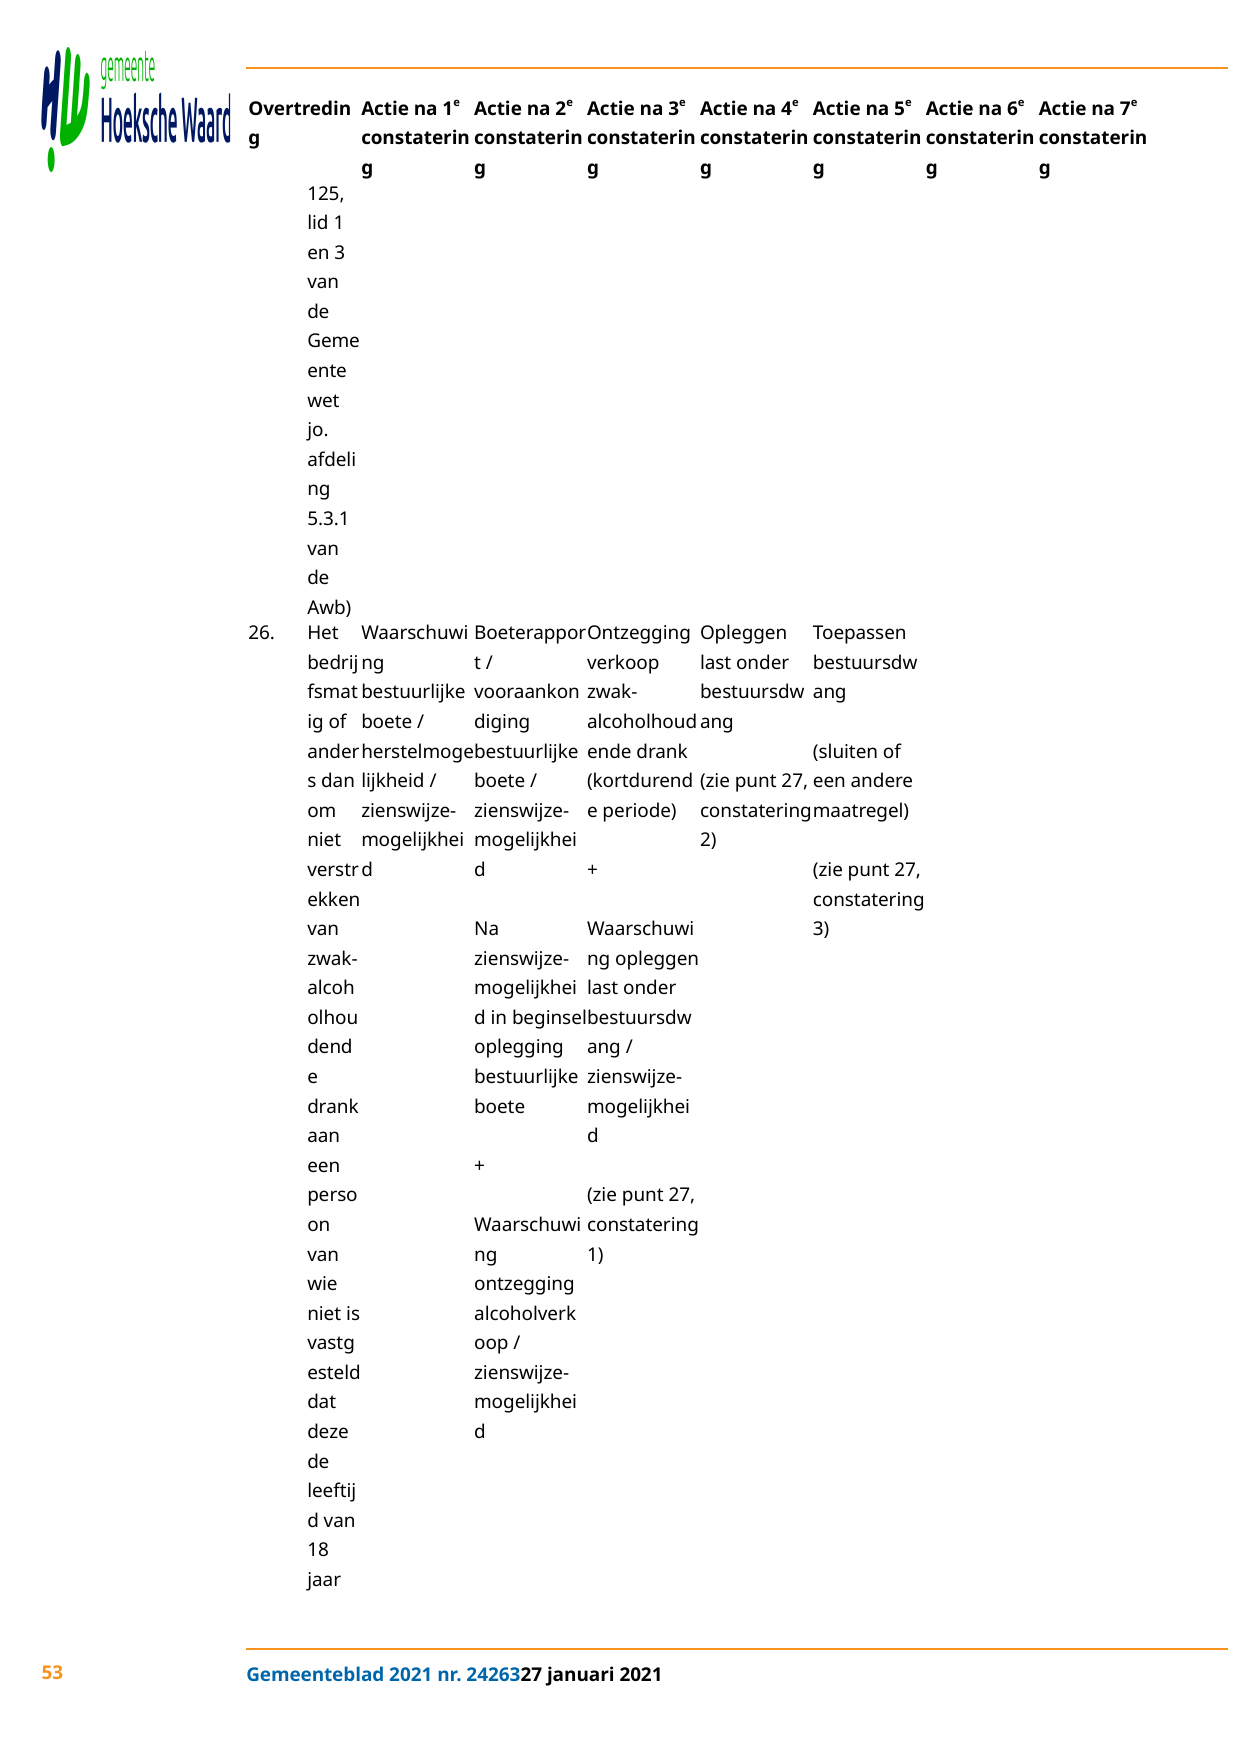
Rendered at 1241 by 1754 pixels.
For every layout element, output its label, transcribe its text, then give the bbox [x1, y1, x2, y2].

table_cell [1039, 180, 1152, 619]
picture [41, 47, 231, 172]
table_cell Ontzegging verkoop zwak-alcoholhoudende drank (kortdurende periode) + Waarschuwing opleggen last onder bestuursdwang / zienswijze-mogelijkheid (zie punt 27, constatering 1) [587, 620, 700, 1592]
table_cell Opleggen last onder bestuursdwang (zie punt 27, constatering 2) [700, 620, 813, 1592]
table_cell 125, lid 1 en 3 van de Gemeentewet jo. afdeling 5.3.1 van de Awb) [248, 180, 361, 619]
table_header Actie na 4e constatering [700, 95, 813, 180]
table_cell [926, 620, 1038, 1592]
table_header Overtreding [248, 95, 361, 180]
table_cell Toepassen bestuursdwang (sluiten of een andere maatregel) (zie punt 27, constatering 3) [813, 620, 926, 1592]
table_header Actie na 6e constatering [926, 95, 1038, 180]
table_cell [926, 180, 1038, 619]
table_cell Boeterapport / vooraankondiging bestuurlijke boete / zienswijze-mogelijkheid Na zienswijze-mogelijkheid in beginsel oplegging bestuurlijke boete + Waarschuwing ontzegging alcoholverkoop / zienswijze-mogelijkheid [474, 620, 587, 1592]
table_header Actie na 3e constatering [587, 95, 700, 180]
table_cell [361, 180, 474, 619]
table_cell [474, 180, 587, 619]
table_header Actie na 5e constatering [813, 95, 926, 180]
table_cell [587, 180, 700, 619]
table_cell [700, 180, 813, 619]
table_cell Het bedrijfsmatig of anders dan om niet verstrekken van zwak-alcoholhoudende drank aan een persoon van wie niet is vastgesteld dat deze de leeftijd van 18 jaar [248, 620, 361, 1592]
table_header Actie na 7e constatering [1039, 95, 1152, 180]
table_header Actie na 2e constatering [474, 95, 587, 180]
table_cell [1039, 620, 1152, 1592]
table_cell Waarschuwing bestuurlijke boete / herstelmogelijkheid / zienswijze- mogelijkheid [361, 620, 474, 1592]
table_header Actie na 1e constatering [361, 95, 474, 180]
table_cell [813, 180, 926, 619]
